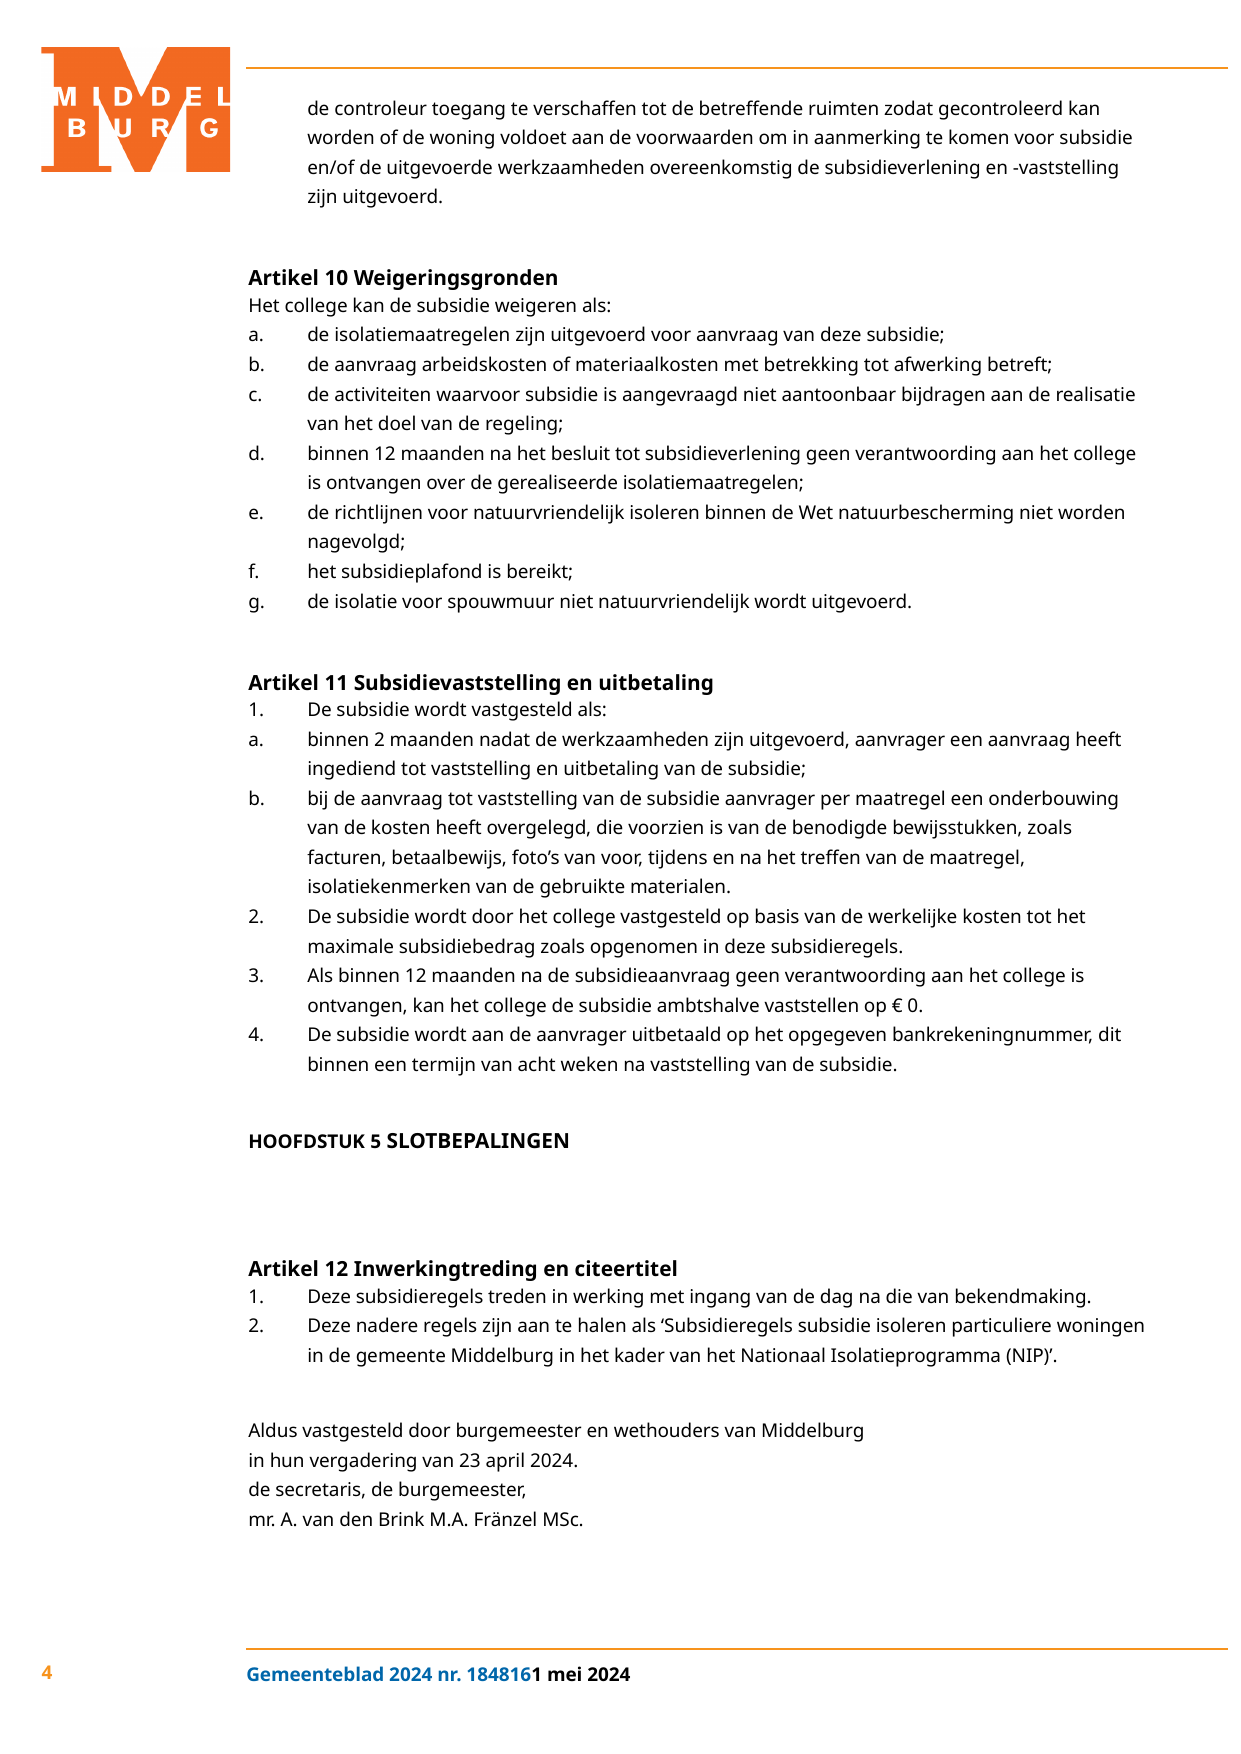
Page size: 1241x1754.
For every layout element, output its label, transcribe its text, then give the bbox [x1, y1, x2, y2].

text Artikel 12 Inwerkingtreding en citeertitel [248, 1254, 1152, 1283]
list de isolatiemaatregelen zijn uitgevoerd voor aanvraag van deze subsidie; [248, 322, 1152, 347]
list de aanvraag arbeidskosten of materiaalkosten met betrekking tot afwerking betreft; [248, 351, 1152, 377]
text HOOFDSTUK 5 SLOTBEPALINGEN [248, 1126, 1152, 1155]
list Als binnen 12 maanden na de subsidieaanvraag geen verantwoording aan het college is ontvangen, kan het college de subsidie ambtshalve vaststellen op € 0. [248, 962, 1152, 1018]
text Artikel 10 Weigeringsgronden [248, 263, 1152, 292]
text de secretaris, de burgemeester, [248, 1477, 1152, 1502]
list De subsidie wordt vastgesteld als: [248, 696, 1152, 722]
list bij de aanvraag tot vaststelling van de subsidie aanvrager per maatregel een onderbouwing van de kosten heeft overgelegd, die voorzien is van de benodigde bewijsstukken, zoals facturen, betaalbewijs, foto’s van voor, tijdens en na het treffen van de maatregel, isolatiekenmerken van de gebruikte materialen. [248, 785, 1152, 899]
text mr. A. van den Brink M.A. Fränzel MSc. [248, 1506, 1152, 1532]
list de controleur toegang te verschaffen tot de betreffende ruimten zodat gecontroleerd kan worden of de woning voldoet aan de voorwaarden om in aanmerking te komen voor subsidie en/of de uitgevoerde werkzaamheden overeenkomstig de subsidieverlening en -vaststelling zijn uitgevoerd. [248, 95, 1152, 209]
list de richtlijnen voor natuurvriendelijk isoleren binnen de Wet natuurbescherming niet worden nagevolgd; [248, 499, 1152, 554]
list de activiteiten waarvoor subsidie is aangevraagd niet aantoonbaar bijdragen aan de realisatie van het doel van de regeling; [248, 381, 1152, 436]
list het subsidieplafond is bereikt; [248, 558, 1152, 584]
list binnen 2 maanden nadat de werkzaamheden zijn uitgevoerd, aanvrager een aanvraag heeft ingediend tot vaststelling en uitbetaling van de subsidie; [248, 726, 1152, 781]
list De subsidie wordt door het college vastgesteld op basis van de werkelijke kosten tot het maximale subsidiebedrag zoals opgenomen in deze subsidieregels. [248, 903, 1152, 959]
text in hun vergadering van 23 april 2024. [248, 1447, 1152, 1473]
text Aldus vastgesteld door burgemeester en wethouders van Middelburg [248, 1417, 1152, 1443]
list de isolatie voor spouwmuur niet natuurvriendelijk wordt uitgevoerd. [248, 588, 1152, 613]
list De subsidie wordt aan de aanvrager uitbetaald op het opgegeven bankrekeningnummer, dit binnen een termijn van acht weken na vaststelling van de subsidie. [248, 1022, 1152, 1077]
list binnen 12 maanden na het besluit tot subsidieverlening geen verantwoording aan het college is ontvangen over de gerealiseerde isolatiemaatregelen; [248, 440, 1152, 495]
list Deze nadere regels zijn aan te halen als ‘Subsidieregels subsidie isoleren particuliere woningen in de gemeente Middelburg in het kader van het Nationaal Isolatieprogramma (NIP)’. [248, 1313, 1152, 1368]
text Het college kan de subsidie weigeren als: [248, 292, 1152, 318]
text Artikel 11 Subsidievaststelling en uitbetaling [248, 668, 1152, 696]
list Deze subsidieregels treden in werking met ingang van de dag na die van bekendmaking. [248, 1283, 1152, 1309]
picture [41, 47, 231, 172]
